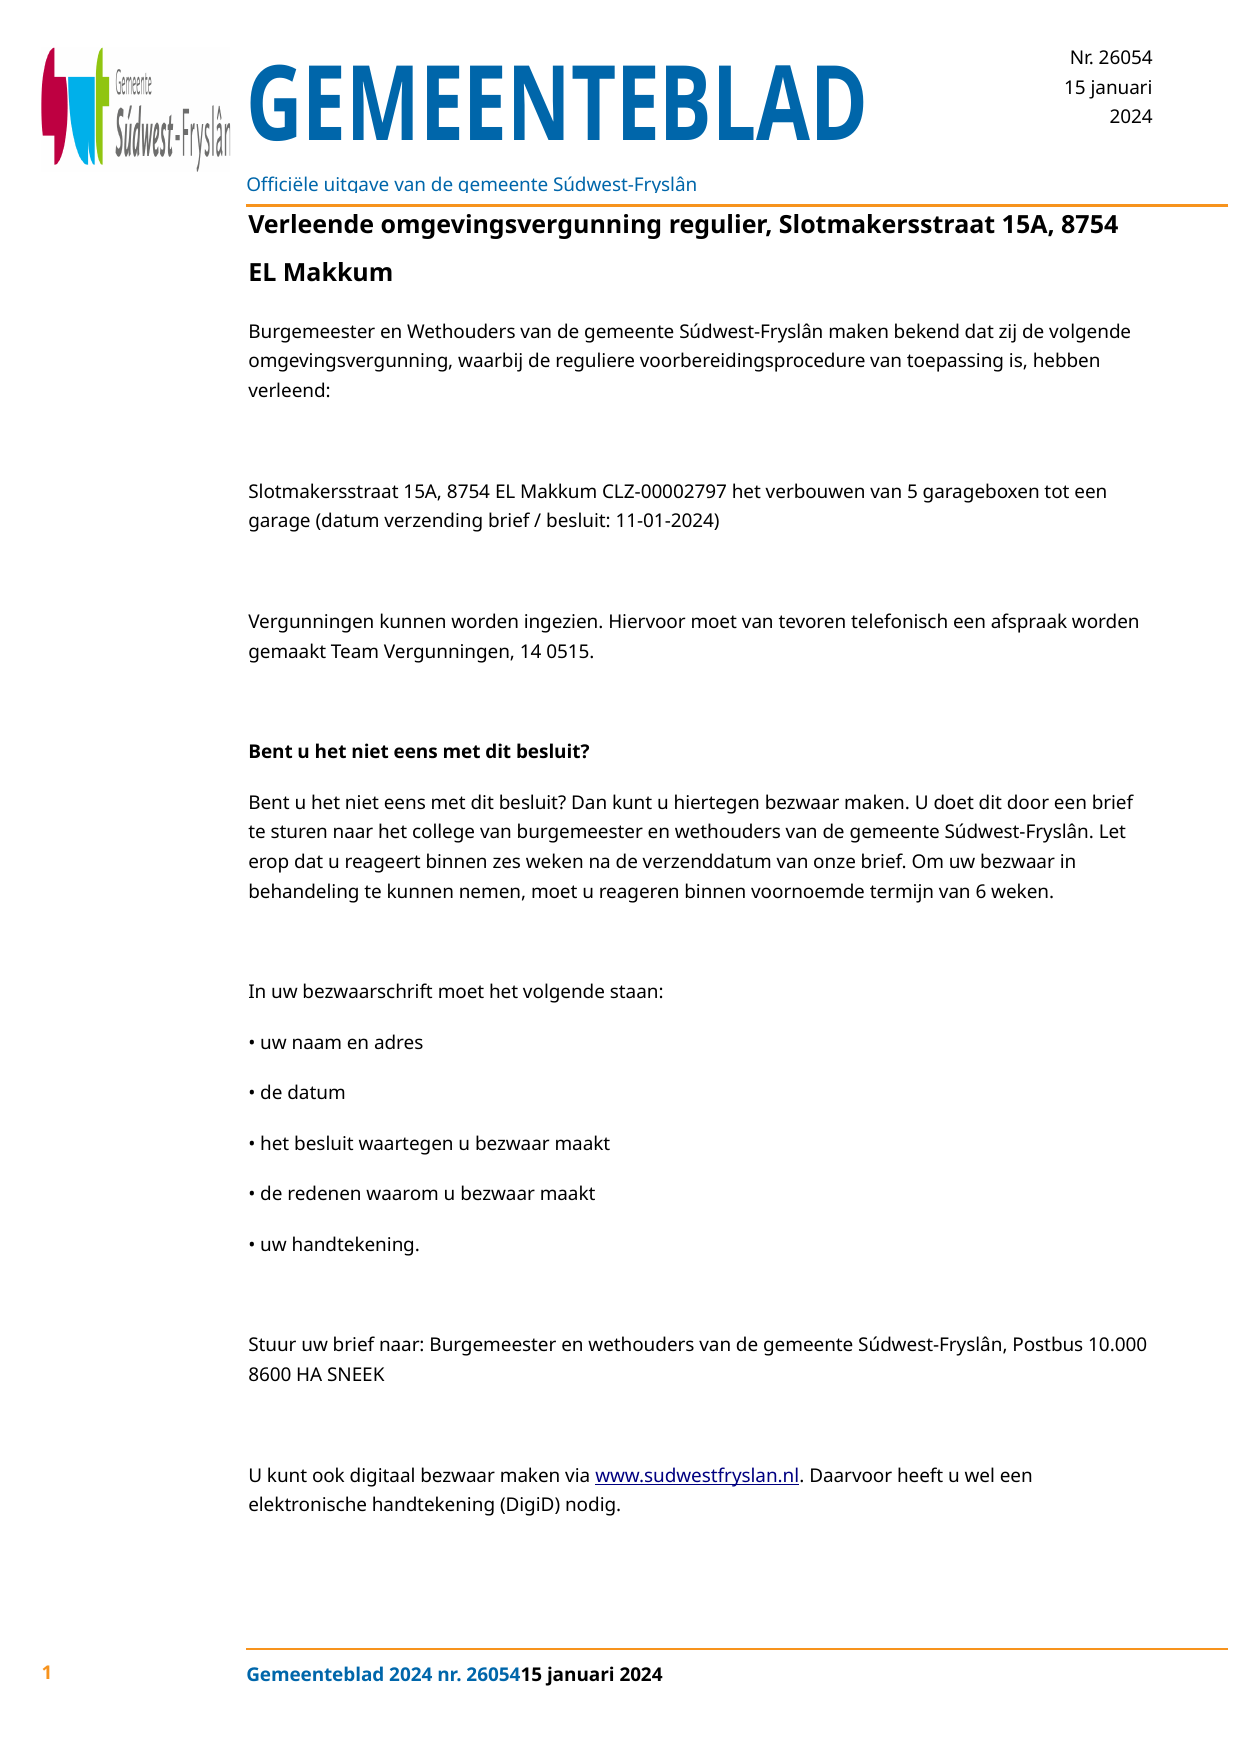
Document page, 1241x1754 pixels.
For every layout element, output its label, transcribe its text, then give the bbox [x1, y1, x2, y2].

text Vergunningen kunnen worden ingezien. Hiervoor moet van tevoren telefonisch een afspraak worden gemaakt Team Vergunningen, 14 0515. [248, 608, 1152, 664]
text • de datum [248, 1079, 1152, 1105]
text Bent u het niet eens met dit besluit? [248, 739, 1152, 764]
text Bent u het niet eens met dit besluit? Dan kunt u hiertegen bezwaar maken. U doet dit door een brief te sturen naar het college van burgemeester en wethouders van de gemeente Súdwest-Fryslân. Let erop dat u reageert binnen zes weken na de verzenddatum van onze brief. Om uw bezwaar in behandeling te kunnen nemen, moet u reageren binnen voornoemde termijn van 6 weken. [248, 789, 1152, 904]
text Verleende omgevingsvergunning regulier, Slotmakersstraat 15A, 8754 EL Makkum [248, 207, 1152, 288]
picture [41, 47, 231, 172]
text • uw handtekening. [248, 1231, 1152, 1257]
text • uw naam en adres [248, 1029, 1152, 1055]
text • de redenen waarom u bezwaar maakt [248, 1180, 1152, 1206]
text • het besluit waartegen u bezwaar maakt [248, 1130, 1152, 1156]
text Burgemeester en Wethouders van de gemeente Súdwest-Fryslân maken bekend dat zij de volgende omgevingsvergunning, waarbij de reguliere voorbereidingsprocedure van toepassing is, hebben verleend: [248, 318, 1152, 403]
text In uw bezwaarschrift moet het volgende staan: [248, 979, 1152, 1004]
text Slotmakersstraat 15A, 8754 EL Makkum CLZ-00002797 het verbouwen van 5 garageboxen tot een garage (datum verzending brief / besluit: 11-01-2024) [248, 478, 1152, 533]
text U kunt ook digitaal bezwaar maken via www.sudwestfryslan.nl. Daarvoor heeft u wel een elektronische handtekening (DigiD) nodig. [248, 1462, 1152, 1517]
text Stuur uw brief naar: Burgemeester en wethouders van de gemeente Súdwest-Fryslân, Postbus 10.000 8600 HA SNEEK [248, 1332, 1152, 1387]
